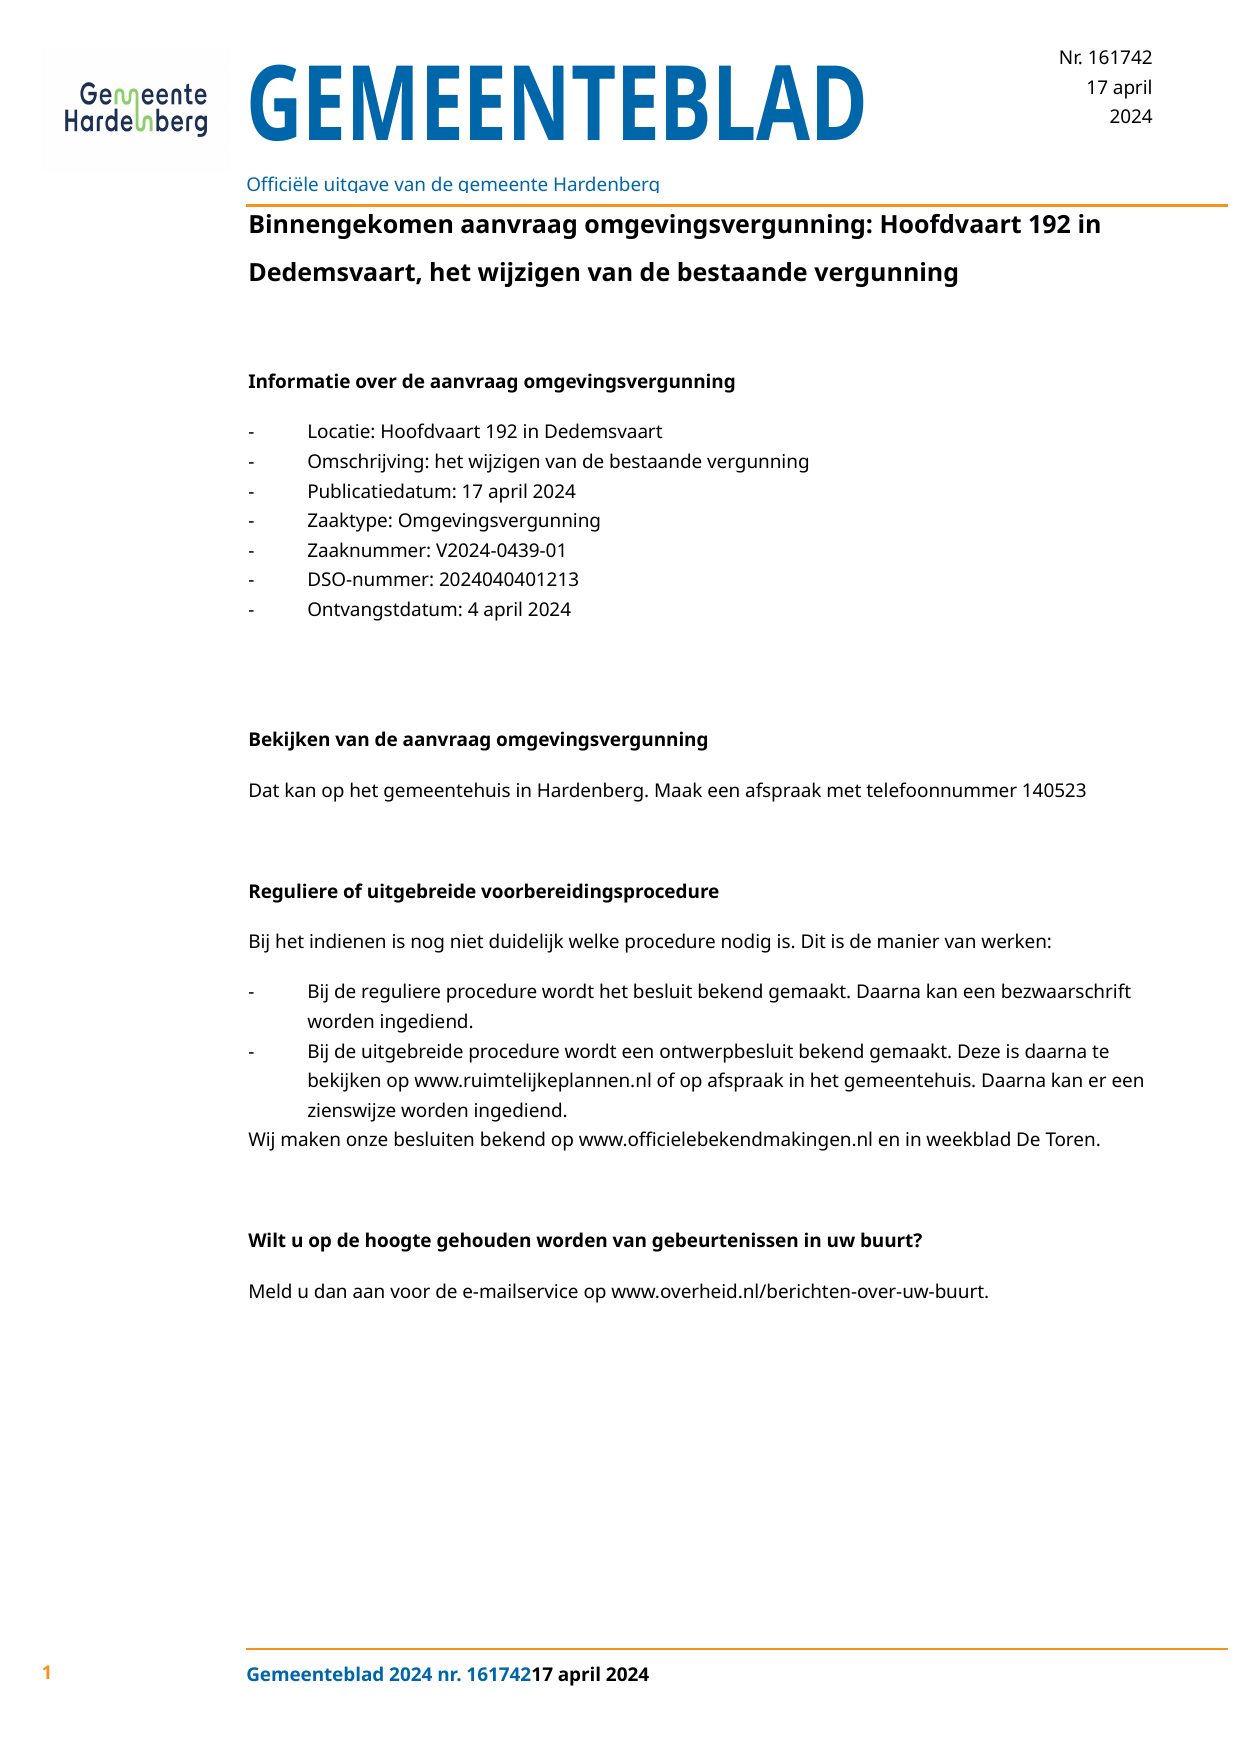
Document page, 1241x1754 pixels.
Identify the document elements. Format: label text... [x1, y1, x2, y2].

list Ontvangstdatum: 4 april 2024 [248, 596, 1152, 622]
list Bij de uitgebreide procedure wordt een ontwerpbesluit bekend gemaakt. Deze is daarna te bekijken op www.ruimtelijkeplannen.nl of op afspraak in het gemeentehuis. Daarna kan er een zienswijze worden ingediend. [248, 1038, 1152, 1123]
list Locatie: Hoofdvaart 192 in Dedemsvaart [248, 419, 1152, 444]
list Bij de reguliere procedure wordt het besluit bekend gemaakt. Daarna kan een bezwaarschrift worden ingediend. [248, 979, 1152, 1034]
text Reguliere of uitgebreide voorbereidingsprocedure [248, 878, 1152, 904]
text Dat kan op het gemeentehuis in Hardenberg. Maak een afspraak met telefoonnummer 140523 [248, 777, 1152, 803]
text Bekijken van de aanvraag omgevingsvergunning [248, 727, 1152, 752]
text Wij maken onze besluiten bekend op www.officielebekendmakingen.nl en in weekblad De Toren. [248, 1127, 1152, 1152]
list Omschrijving: het wijzigen van de bestaande vergunning [248, 448, 1152, 474]
list Zaaktype: Omgevingsvergunning [248, 507, 1152, 533]
text Bij het indienen is nog niet duidelijk welke procedure nodig is. Dit is de manier van werken: [248, 928, 1152, 954]
text Meld u dan aan voor de e-mailservice op www.overheid.nl/berichten-over-uw-buurt. [248, 1278, 1152, 1304]
list Publicatiedatum: 17 april 2024 [248, 478, 1152, 504]
text Informatie over de aanvraag omgevingsvergunning [248, 368, 1152, 394]
list DSO-nummer: 2024040401213 [248, 567, 1152, 592]
picture [41, 47, 231, 172]
text Wilt u op de hoogte gehouden worden van gebeurtenissen in uw buurt? [248, 1227, 1152, 1253]
text Binnengekomen aanvraag omgevingsvergunning: Hoofdvaart 192 in Dedemsvaart, het wijzigen van de bestaande vergunning [248, 207, 1152, 288]
list Zaaknummer: V2024-0439-01 [248, 537, 1152, 563]
